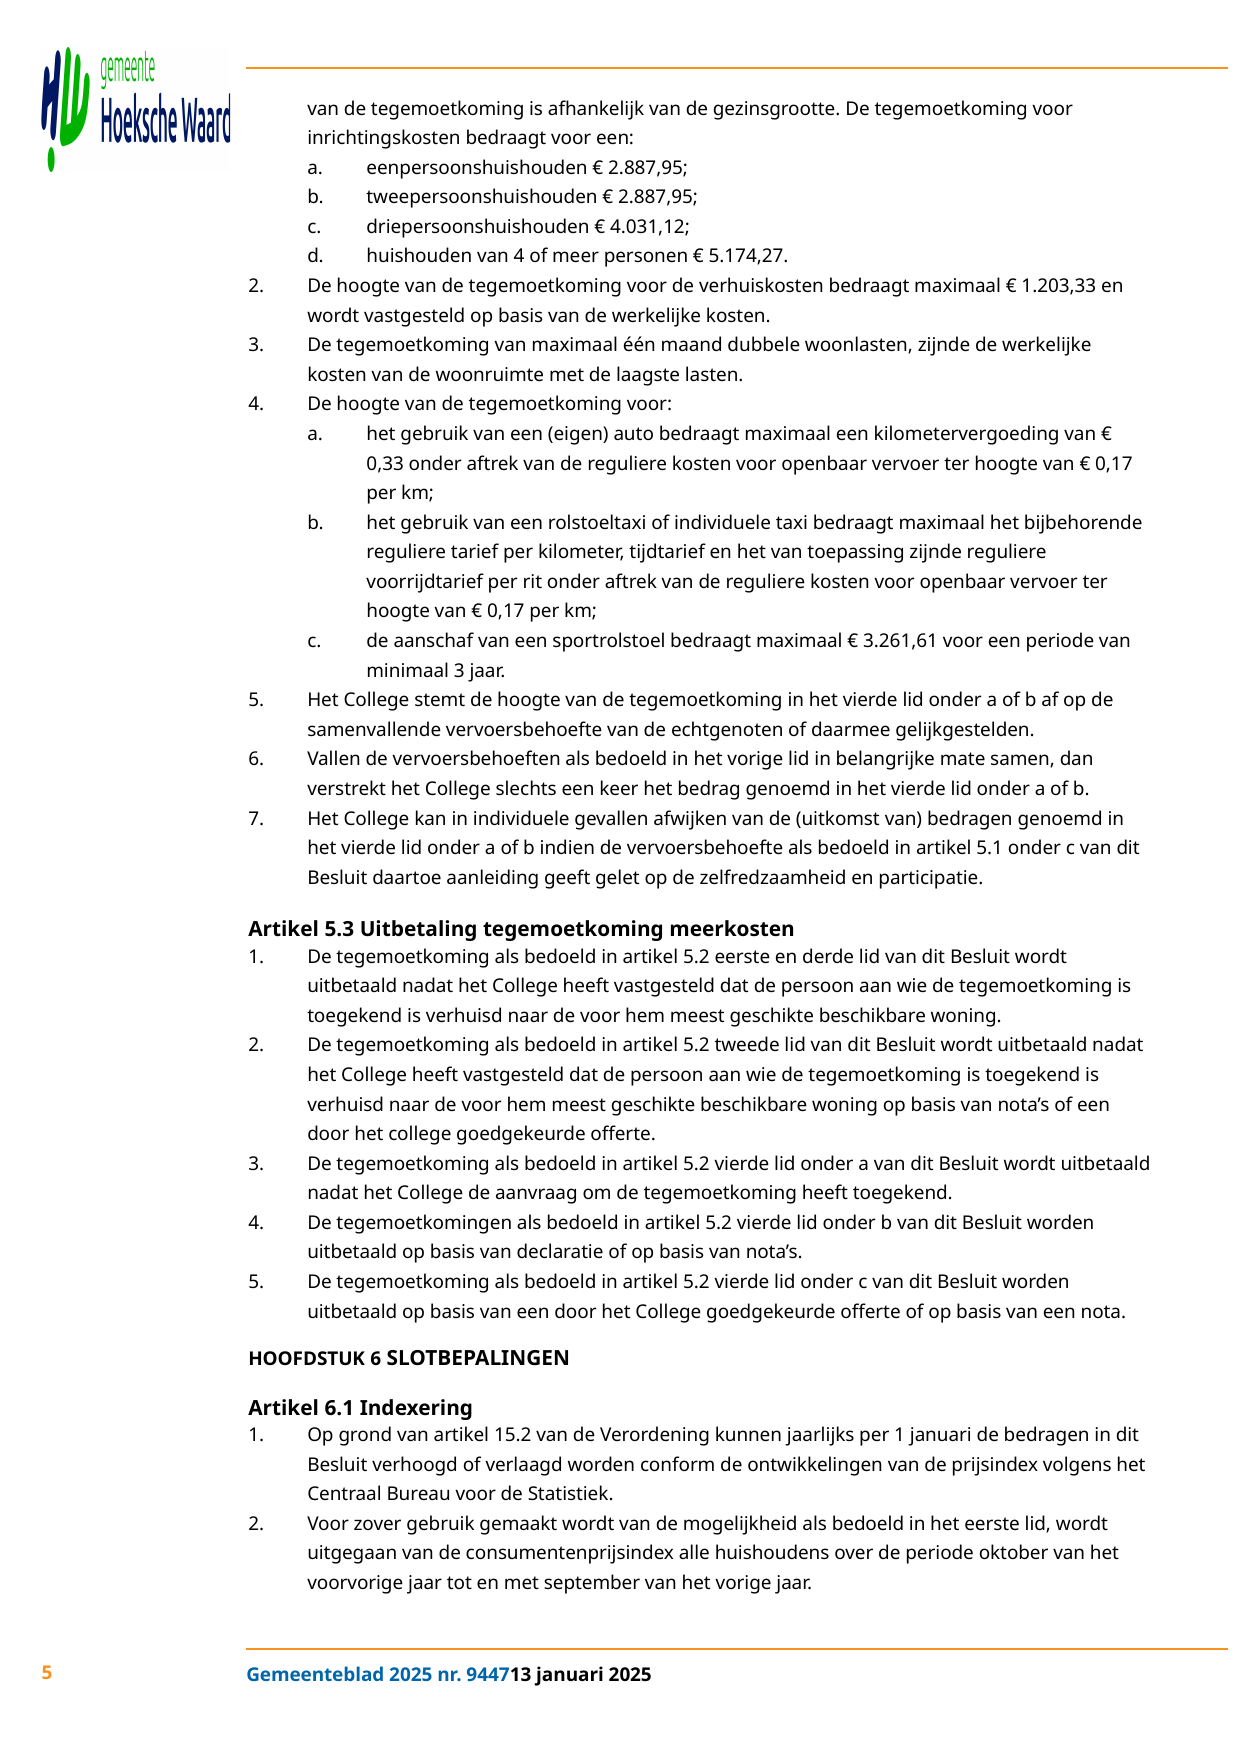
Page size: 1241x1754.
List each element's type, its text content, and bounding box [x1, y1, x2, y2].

list Voor zover gebruik gemaakt wordt van de mogelijkheid als bedoeld in het eerste lid, wordt uitgegaan van de consumentenprijsindex alle huishoudens over de periode oktober van het voorvorige jaar tot en met september van het vorige jaar. [248, 1510, 1152, 1595]
list De tegemoetkoming als bedoeld in artikel 5.2 tweede lid van dit Besluit wordt uitbetaald nadat het College heeft vastgesteld dat de persoon aan wie de tegemoetkoming is toegekend is verhuisd naar de voor hem meest geschikte beschikbare woning op basis van nota’s of een door het college goedgekeurde offerte. [248, 1032, 1152, 1146]
list de aanschaf van een sportrolstoel bedraagt maximaal € 3.261,61 voor een periode van minimaal 3 jaar. [307, 627, 1152, 683]
list De tegemoetkoming als bedoeld in artikel 5.2 vierde lid onder a van dit Besluit wordt uitbetaald nadat het College de aanvraag om de tegemoetkoming heeft toegekend. [248, 1150, 1152, 1205]
list De tegemoetkomingen als bedoeld in artikel 5.2 vierde lid onder b van dit Besluit worden uitbetaald op basis van declaratie of op basis van nota’s. [248, 1209, 1152, 1264]
list van de tegemoetkoming is afhankelijk van de gezinsgrootte. De tegemoetkoming voor inrichtingskosten bedraagt voor een: [248, 95, 1152, 150]
list De hoogte van de tegemoetkoming voor de verhuiskosten bedraagt maximaal € 1.203,33 en wordt vastgesteld op basis van de werkelijke kosten. [248, 272, 1152, 328]
text Artikel 6.1 Indexering [248, 1393, 1152, 1421]
list het gebruik van een rolstoeltaxi of individuele taxi bedraagt maximaal het bijbehorende reguliere tarief per kilometer, tijdtarief en het van toepassing zijnde reguliere voorrijdtarief per rit onder aftrek van de reguliere kosten voor openbaar vervoer ter hoogte van € 0,17 per km; [307, 509, 1152, 623]
list De tegemoetkoming van maximaal één maand dubbele woonlasten, zijnde de werkelijke kosten van de woonruimte met de laagste lasten. [248, 331, 1152, 387]
list Het College kan in individuele gevallen afwijken van de (uitkomst van) bedragen genoemd in het vierde lid onder a of b indien de vervoersbehoefte als bedoeld in artikel 5.1 onder c van dit Besluit daartoe aanleiding geeft gelet op de zelfredzaamheid en participatie. [248, 805, 1152, 890]
list Vallen de vervoersbehoeften als bedoeld in het vorige lid in belangrijke mate samen, dan verstrekt het College slechts een keer het bedrag genoemd in het vierde lid onder a of b. [248, 746, 1152, 801]
list driepersoonshuishouden € 4.031,12; [307, 213, 1152, 239]
list De tegemoetkoming als bedoeld in artikel 5.2 vierde lid onder c van dit Besluit worden uitbetaald op basis van een door het College goedgekeurde offerte of op basis van een nota. [248, 1268, 1152, 1323]
list Het College stemt de hoogte van de tegemoetkoming in het vierde lid onder a of b af op de samenvallende vervoersbehoefte van de echtgenoten of daarmee gelijkgestelden. [248, 686, 1152, 742]
list eenpersoonshuishouden € 2.887,95; [307, 154, 1152, 180]
text HOOFDSTUK 6 SLOTBEPALINGEN [248, 1343, 1152, 1372]
list tweepersoonshuishouden € 2.887,95; [307, 183, 1152, 209]
list De tegemoetkoming als bedoeld in artikel 5.2 eerste en derde lid van dit Besluit wordt uitbetaald nadat het College heeft vastgesteld dat de persoon aan wie de tegemoetkoming is toegekend is verhuisd naar de voor hem meest geschikte beschikbare woning. [248, 943, 1152, 1028]
list huishouden van 4 of meer personen € 5.174,27. [307, 243, 1152, 268]
list Op grond van artikel 15.2 van de Verordening kunnen jaarlijks per 1 januari de bedragen in dit Besluit verhoogd of verlaagd worden conform de ontwikkelingen van de prijsindex volgens het Centraal Bureau voor de Statistiek. [248, 1421, 1152, 1506]
list het gebruik van een (eigen) auto bedraagt maximaal een kilometervergoeding van € 0,33 onder aftrek van de reguliere kosten voor openbaar vervoer ter hoogte van € 0,17 per km; [307, 420, 1152, 505]
picture [41, 47, 231, 172]
list De hoogte van de tegemoetkoming voor: [248, 391, 1152, 416]
text Artikel 5.3 Uitbetaling tegemoetkoming meerkosten [248, 914, 1152, 943]
